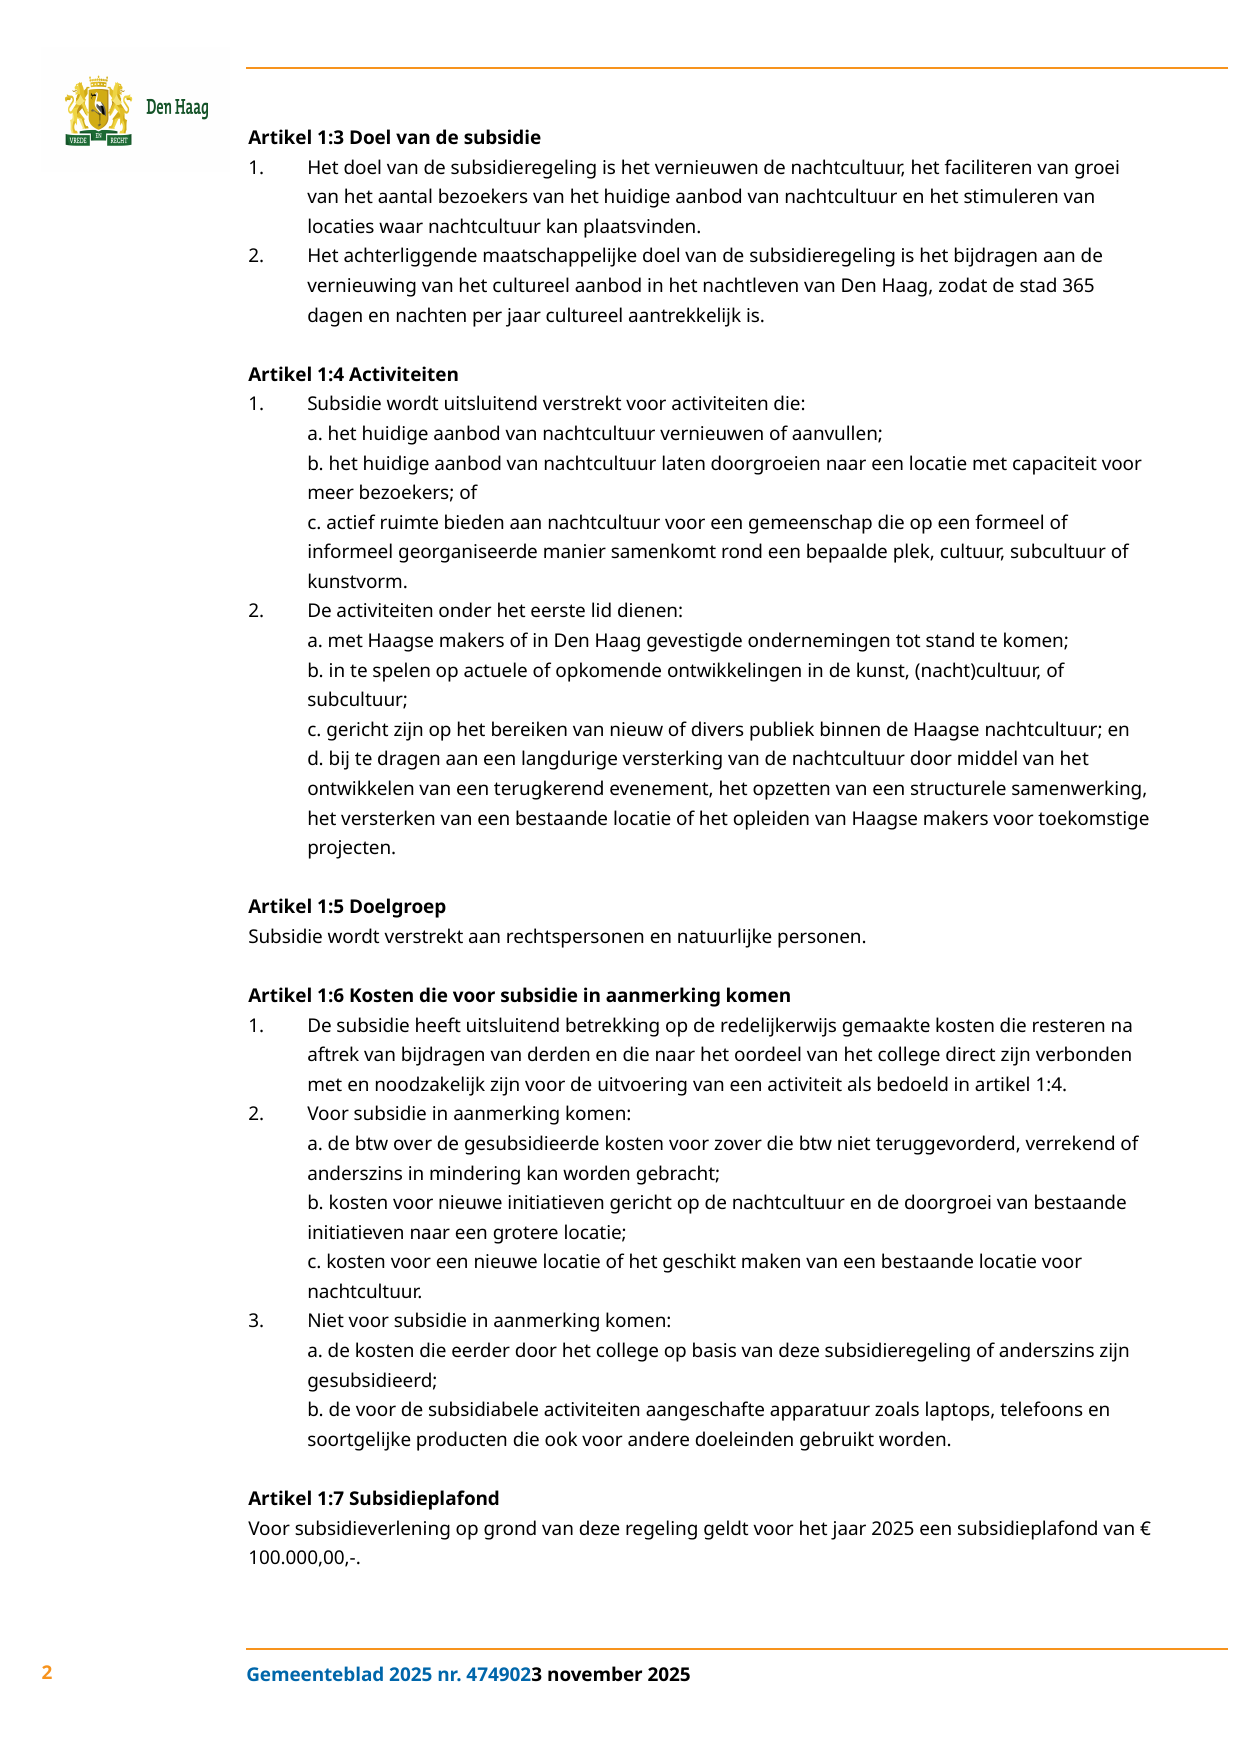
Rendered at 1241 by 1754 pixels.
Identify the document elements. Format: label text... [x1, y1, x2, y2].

text Artikel 1:5 Doelgroep [248, 893, 1152, 919]
list c. gericht zijn op het bereiken van nieuw of divers publiek binnen de Haagse nachtcultuur; en [248, 716, 1152, 742]
list b. in te spelen op actuele of opkomende ontwikkelingen in de kunst, (nacht)cultuur, of subcultuur; [248, 657, 1152, 712]
picture [41, 47, 231, 172]
list a. met Haagse makers of in Den Haag gevestigde ondernemingen tot stand te komen; [248, 627, 1152, 653]
text Subsidie wordt verstrekt aan rechtspersonen en natuurlijke personen. [248, 923, 1152, 949]
list De activiteiten onder het eerste lid dienen: [248, 598, 1152, 623]
list Voor subsidie in aanmerking komen: [248, 1101, 1152, 1126]
list Niet voor subsidie in aanmerking komen: [248, 1308, 1152, 1333]
text Artikel 1:7 Subsidieplafond [248, 1485, 1152, 1511]
list b. kosten voor nieuwe initiatieven gericht op de nachtcultuur en de doorgroei van bestaande initiatieven naar een grotere locatie; [248, 1189, 1152, 1245]
list c. kosten voor een nieuwe locatie of het geschikt maken van een bestaande locatie voor nachtcultuur. [248, 1248, 1152, 1304]
list De subsidie heeft uitsluitend betrekking op de redelijkerwijs gemaakte kosten die resteren na aftrek van bijdragen van derden en die naar het oordeel van het college direct zijn verbonden met en noodzakelijk zijn voor de uitvoering van een activiteit als bedoeld in artikel 1:4. [248, 1012, 1152, 1097]
list Het doel van de subsidieregeling is het vernieuwen de nachtcultuur, het faciliteren van groei van het aantal bezoekers van het huidige aanbod van nachtcultuur en het stimuleren van locaties waar nachtcultuur kan plaatsvinden. [248, 154, 1152, 239]
text Artikel 1:4 Activiteiten [248, 361, 1152, 387]
list b. het huidige aanbod van nachtcultuur laten doorgroeien naar een locatie met capaciteit voor meer bezoekers; of [248, 450, 1152, 505]
text Artikel 1:3 Doel van de subsidie [248, 124, 1152, 150]
list a. de kosten die eerder door het college op basis van deze subsidieregeling of anderszins zijn gesubsidieerd; [248, 1337, 1152, 1393]
list b. de voor de subsidiabele activiteiten aangeschafte apparatuur zoals laptops, telefoons en soortgelijke producten die ook voor andere doeleinden gebruikt worden. [248, 1396, 1152, 1452]
list c. actief ruimte bieden aan nachtcultuur voor een gemeenschap die op een formeel of informeel georganiseerde manier samenkomt rond een bepaalde plek, cultuur, subcultuur of kunstvorm. [248, 509, 1152, 594]
list a. de btw over de gesubsidieerde kosten voor zover die btw niet teruggevorderd, verrekend of anderszins in mindering kan worden gebracht; [248, 1130, 1152, 1186]
list Het achterliggende maatschappelijke doel van de subsidieregeling is het bijdragen aan de vernieuwing van het cultureel aanbod in het nachtleven van Den Haag, zodat de stad 365 dagen en nachten per jaar cultureel aantrekkelijk is. [248, 243, 1152, 328]
list a. het huidige aanbod van nachtcultuur vernieuwen of aanvullen; [248, 420, 1152, 446]
list Subsidie wordt uitsluitend verstrekt voor activiteiten die: [248, 391, 1152, 416]
text Voor subsidieverlening op grond van deze regeling geldt voor het jaar 2025 een subsidieplafond van € 100.000,00,-. [248, 1515, 1152, 1570]
list d. bij te dragen aan een langdurige versterking van de nachtcultuur door middel van het ontwikkelen van een terugkerend evenement, het opzetten van een structurele samenwerking, het versterken van een bestaande locatie of het opleiden van Haagse makers voor toekomstige projecten. [248, 746, 1152, 860]
text Artikel 1:6 Kosten die voor subsidie in aanmerking komen [248, 982, 1152, 1008]
